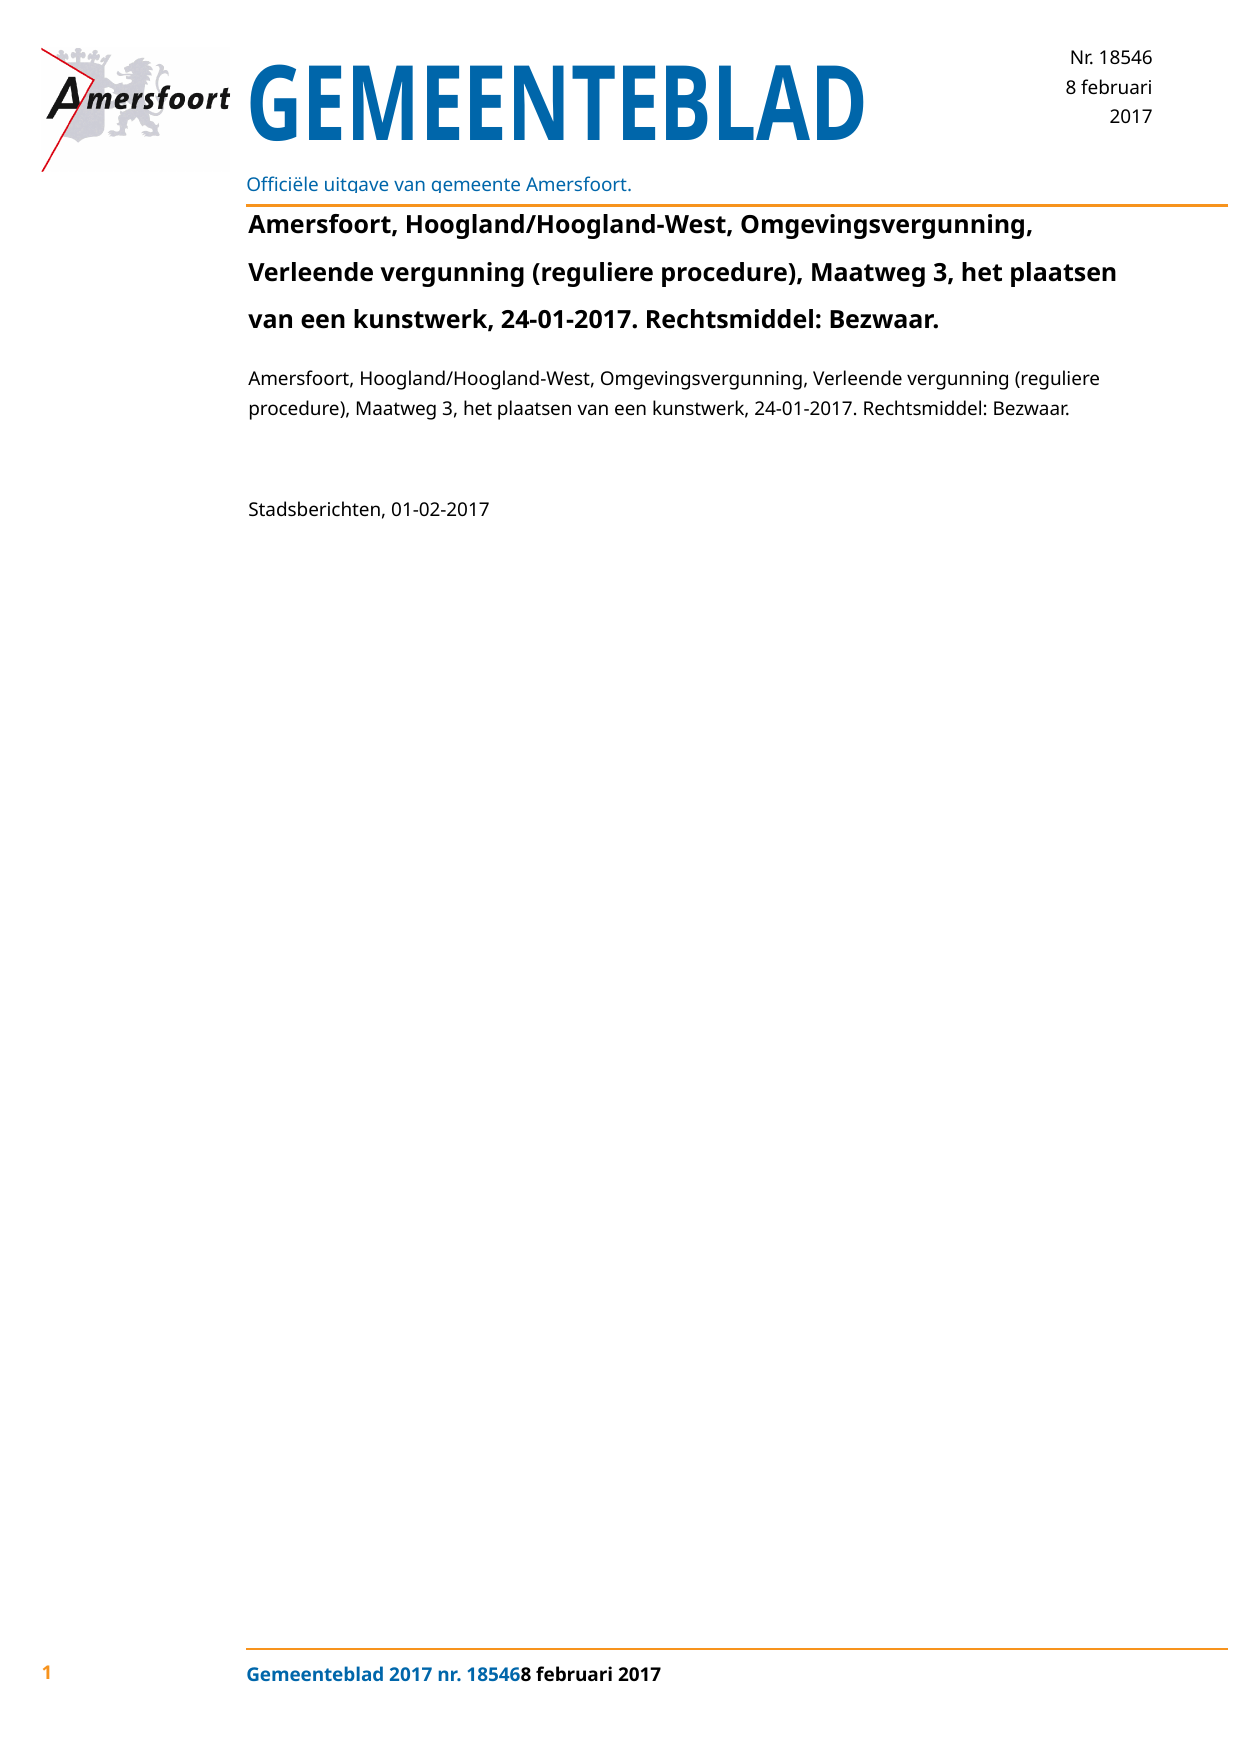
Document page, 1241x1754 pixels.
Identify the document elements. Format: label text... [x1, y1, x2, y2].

picture [41, 47, 231, 172]
text Amersfoort, Hoogland/Hoogland-West, Omgevingsvergunning, Verleende vergunning (reguliere procedure), Maatweg 3, het plaatsen van een kunstwerk, 24-01-2017. Rechtsmiddel: Bezwaar. [248, 366, 1152, 421]
text Amersfoort, Hoogland/Hoogland-West, Omgevingsvergunning, Verleende vergunning (reguliere procedure), Maatweg 3, het plaatsen van een kunstwerk, 24-01-2017. Rechtsmiddel: Bezwaar. [248, 207, 1152, 336]
text Stadsberichten, 01-02-2017 [248, 496, 1152, 522]
